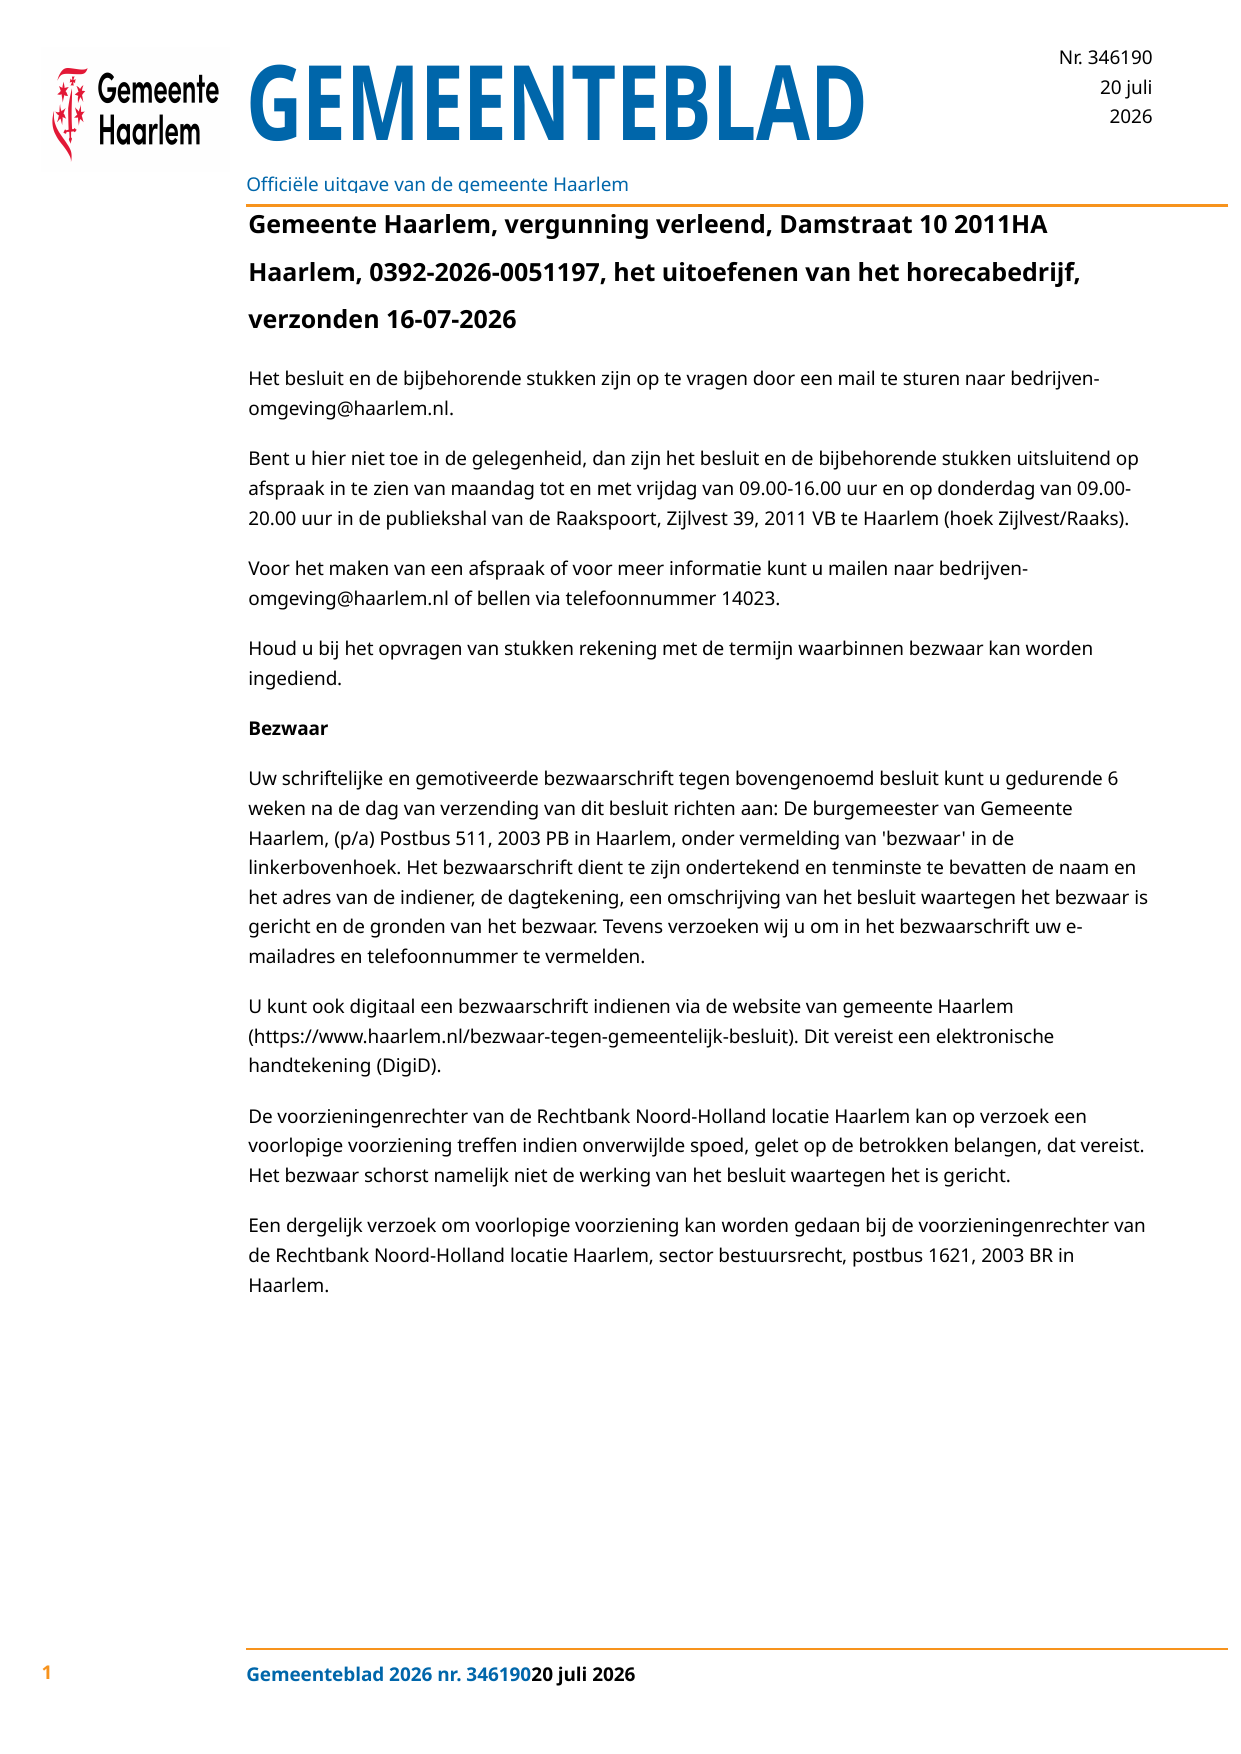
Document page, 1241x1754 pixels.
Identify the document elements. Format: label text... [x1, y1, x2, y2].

text Uw schriftelijke en gemotiveerde bezwaarschrift tegen bovengenoemd besluit kunt u gedurende 6 weken na de dag van verzending van dit besluit richten aan: De burgemeester van Gemeente Haarlem, (p/a) Postbus 511, 2003 PB in Haarlem, onder vermelding van 'bezwaar' in de linkerbovenhoek. Het bezwaarschrift dient te zijn ondertekend en tenminste te bevatten de naam en het adres van de indiener, de dagtekening, een omschrijving van het besluit waartegen het bezwaar is gericht en de gronden van het bezwaar. Tevens verzoeken wij u om in het bezwaarschrift uw e-mailadres en telefoonnummer te vermelden. [248, 766, 1152, 969]
text Een dergelijk verzoek om voorlopige voorziening kan worden gedaan bij de voorzieningenrechter van de Rechtbank Noord-Holland locatie Haarlem, sector bestuursrecht, postbus 1621, 2003 BR in Haarlem. [248, 1213, 1152, 1297]
text Houd u bij het opvragen van stukken rekening met de termijn waarbinnen bezwaar kan worden ingediend. [248, 635, 1152, 690]
text Bezwaar [248, 715, 1152, 741]
text Voor het maken van een afspraak of voor meer informatie kunt u mailen naar bedrijven-omgeving@haarlem.nl of bellen via telefoonnummer 14023. [248, 555, 1152, 610]
text Het besluit en de bijbehorende stukken zijn op te vragen door een mail te sturen naar bedrijven-omgeving@haarlem.nl. [248, 366, 1152, 421]
text Bent u hier niet toe in de gelegenheid, dan zijn het besluit en de bijbehorende stukken uitsluitend op afspraak in te zien van maandag tot en met vrijdag van 09.00-16.00 uur en op donderdag van 09.00-20.00 uur in de publiekshal van de Raakspoort, Zijlvest 39, 2011 VB te Haarlem (hoek Zijlvest/Raaks). [248, 446, 1152, 530]
text De voorzieningenrechter van de Rechtbank Noord-Holland locatie Haarlem kan op verzoek een voorlopige voorziening treffen indien onverwijlde spoed, gelet op de betrokken belangen, dat vereist. Het bezwaar schorst namelijk niet de werking van het besluit waartegen het is gericht. [248, 1103, 1152, 1188]
text U kunt ook digitaal een bezwaarschrift indienen via de website van gemeente Haarlem (https://www.haarlem.nl/bezwaar-tegen-gemeentelijk-besluit). Dit vereist een elektronische handtekening (DigiD). [248, 993, 1152, 1078]
text Gemeente Haarlem, vergunning verleend, Damstraat 10 2011HA Haarlem, 0392-2026-0051197, het uitoefenen van het horecabedrijf, verzonden 16-07-2026 [248, 207, 1152, 336]
picture [41, 47, 231, 172]
